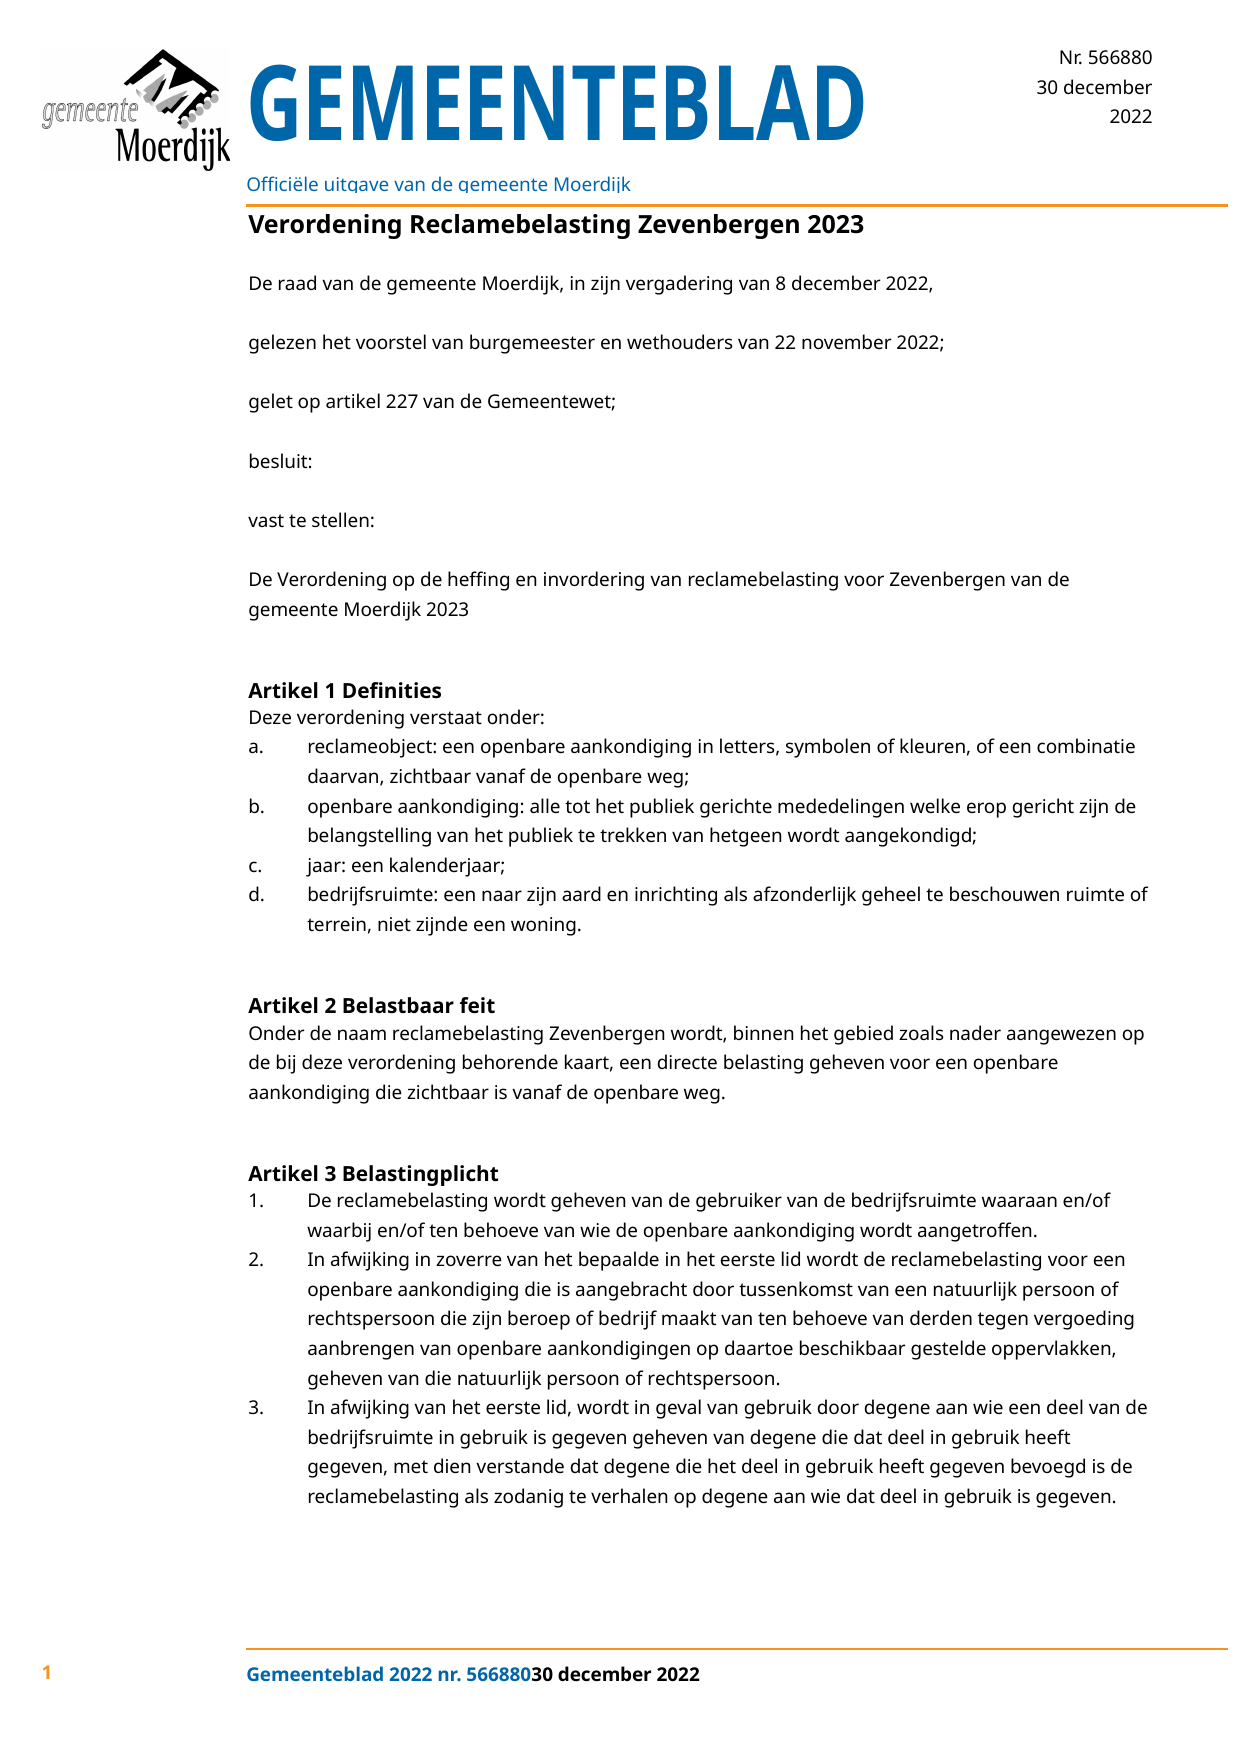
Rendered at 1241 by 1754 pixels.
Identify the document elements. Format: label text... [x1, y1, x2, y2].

text vast te stellen: [248, 507, 1152, 533]
text Deze verordening verstaat onder: [248, 704, 1152, 730]
text De Verordening op de heffing en invordering van reclamebelasting voor Zevenbergen van de gemeente Moerdijk 2023 [248, 566, 1152, 621]
text besluit: [248, 448, 1152, 473]
list In afwijking in zoverre van het bepaalde in het eerste lid wordt de reclamebelasting voor een openbare aankondiging die is aangebracht door tussenkomst van een natuurlijk persoon of rechtspersoon die zijn beroep of bedrijf maakt van ten behoeve van derden tegen vergoeding aanbrengen van openbare aankondigingen op daartoe beschikbaar gestelde oppervlakken, geheven van die natuurlijk persoon of rechtspersoon. [248, 1246, 1152, 1391]
text Artikel 3 Belastingplicht [248, 1159, 1152, 1187]
text De raad van de gemeente Moerdijk, in zijn vergadering van 8 december 2022, [248, 270, 1152, 296]
list openbare aankondiging: alle tot het publiek gerichte mededelingen welke erop gericht zijn de belangstelling van het publiek te trekken van hetgeen wordt aangekondigd; [248, 793, 1152, 848]
text Artikel 1 Definities [248, 676, 1152, 704]
list De reclamebelasting wordt geheven van de gebruiker van de bedrijfsruimte waaraan en/of waarbij en/of ten behoeve van wie de openbare aankondiging wordt aangetroffen. [248, 1187, 1152, 1243]
list jaar: een kalenderjaar; [248, 852, 1152, 878]
text Verordening Reclamebelasting Zevenbergen 2023 [248, 207, 1152, 241]
text Onder de naam reclamebelasting Zevenbergen wordt, binnen het gebied zoals nader aangewezen op de bij deze verordening behorende kaart, een directe belasting geheven voor een openbare aankondiging die zichtbaar is vanaf de openbare weg. [248, 1020, 1152, 1104]
text gelezen het voorstel van burgemeester en wethouders van 22 november 2022; [248, 329, 1152, 355]
list In afwijking van het eerste lid, wordt in geval van gebruik door degene aan wie een deel van de bedrijfsruimte in gebruik is gegeven geheven van degene die dat deel in gebruik heeft gegeven, met dien verstande dat degene die het deel in gebruik heeft gegeven bevoegd is de reclamebelasting als zodanig te verhalen op degene aan wie dat deel in gebruik is gegeven. [248, 1394, 1152, 1509]
list reclameobject: een openbare aankondiging in letters, symbolen of kleuren, of een combinatie daarvan, zichtbaar vanaf de openbare weg; [248, 734, 1152, 789]
text Artikel 2 Belastbaar feit [248, 991, 1152, 1020]
text gelet op artikel 227 van de Gemeentewet; [248, 389, 1152, 414]
list bedrijfsruimte: een naar zijn aard en inrichting als afzonderlijk geheel te beschouwen ruimte of terrein, niet zijnde een woning. [248, 882, 1152, 937]
picture [41, 47, 231, 172]
